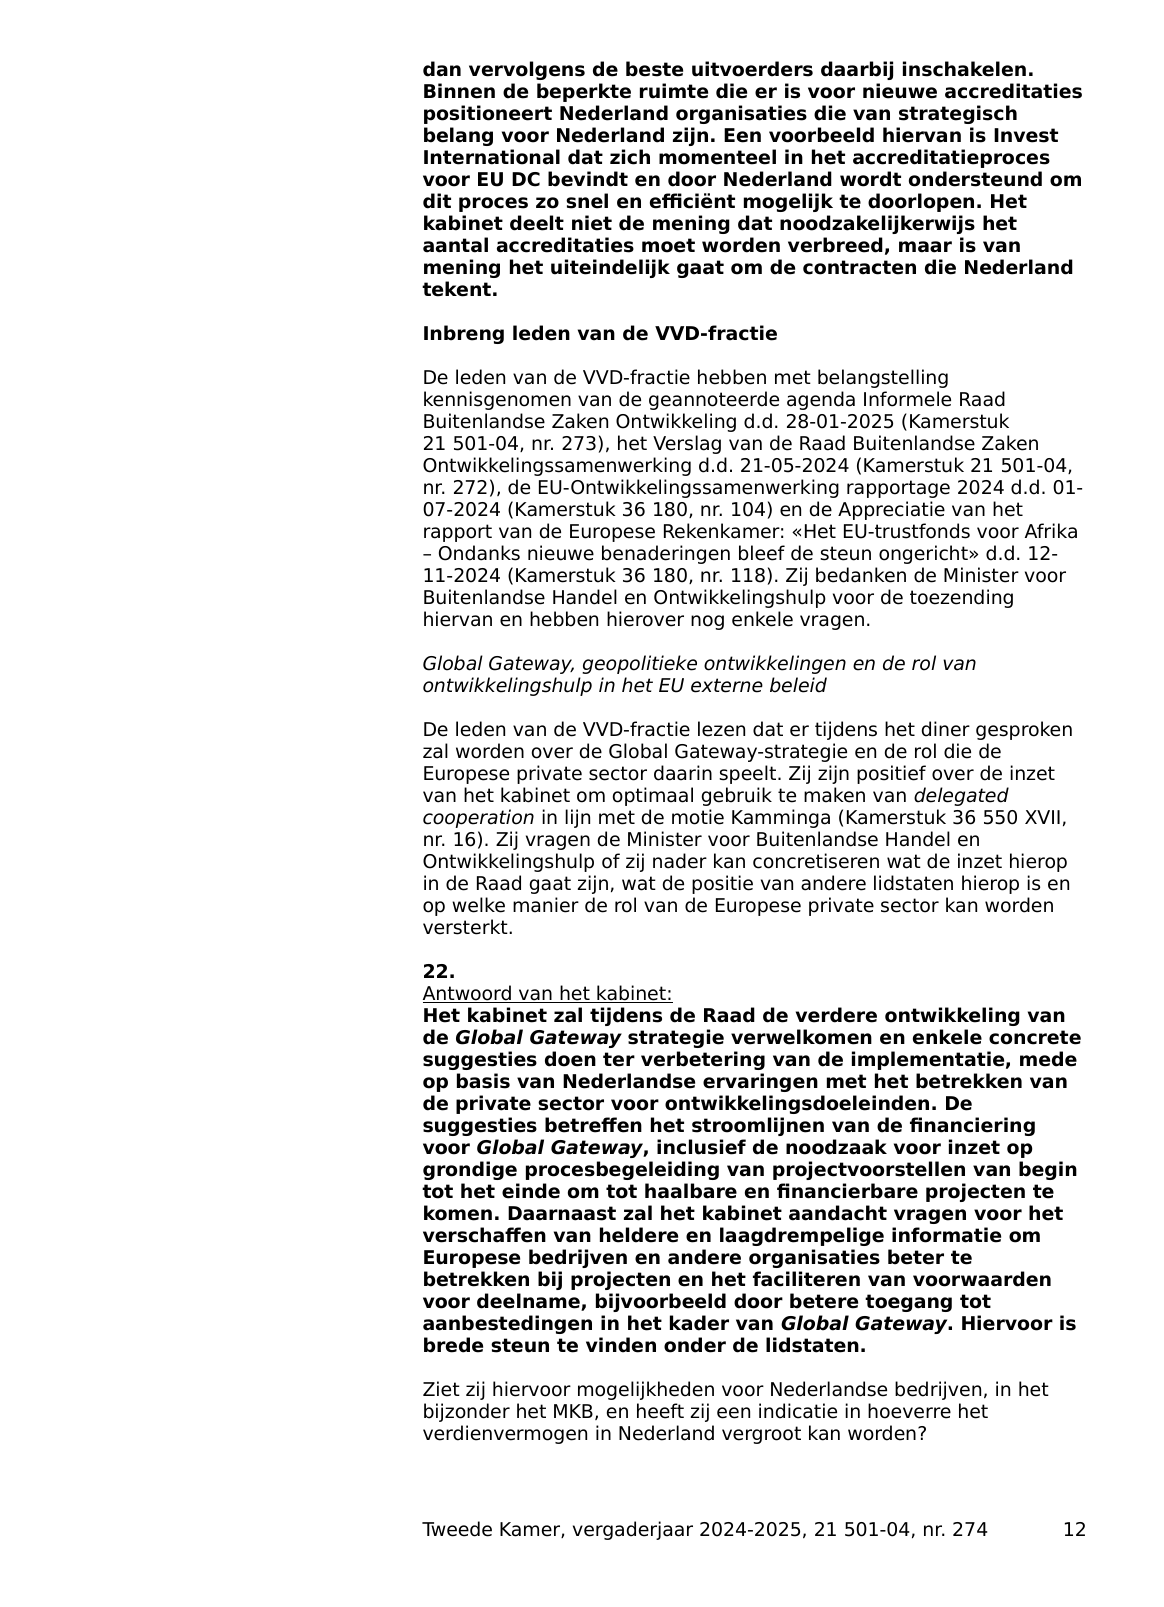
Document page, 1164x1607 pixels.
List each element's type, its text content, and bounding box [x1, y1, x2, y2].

subtitle Global Gateway, geopolitieke ontwikkelingen en de rol van ontwikkelingshulp in het EU externe beleid [422, 653, 1087, 697]
text De leden van de VVD-fractie hebben met belangstelling kennisgenomen van de geannoteerde agenda Informele Raad Buitenlandse Zaken Ontwikkeling d.d. 28-01-2025 (Kamerstuk 21 501-04, nr. 273), het Verslag van de Raad Buitenlandse Zaken Ontwikkelingssamenwerking d.d. 21-05-2024 (Kamerstuk 21 501-04, nr. 272), de EU-Ontwikkelingssamenwerking rapportage 2024 d.d. 01-07-2024 (Kamerstuk 36 180, nr. 104) en de Appreciatie van het rapport van de Europese Rekenkamer: «Het EU-trustfonds voor Afrika – Ondanks nieuwe benaderingen bleef de steun ongericht» d.d. 12-11-2024 (Kamerstuk 36 180, nr. 118). Zij bedanken de Minister voor Buitenlandse Handel en Ontwikkelingshulp voor de toezending hiervan en hebben hierover nog enkele vragen. [422, 367, 1087, 631]
text Het kabinet zal tijdens de Raad de verdere ontwikkeling van de Global Gateway strategie verwelkomen en enkele concrete suggesties doen ter verbetering van de implementatie, mede op basis van Nederlandse ervaringen met het betrekken van de private sector voor ontwikkelingsdoeleinden. De suggesties betreffen het stroomlijnen van de financiering voor Global Gateway, inclusief de noodzaak voor inzet op grondige procesbegeleiding van projectvoorstellen van begin tot het einde om tot haalbare en financierbare projecten te komen. Daarnaast zal het kabinet aandacht vragen voor het verschaffen van heldere en laagdrempelige informatie om Europese bedrijven en andere organisaties beter te betrekken bij projecten en het faciliteren van voorwaarden voor deelname, bijvoorbeeld door betere toegang tot aanbestedingen in het kader van Global Gateway. Hiervoor is brede steun te vinden onder de lidstaten. [422, 1005, 1087, 1357]
text De leden van de VVD-fractie lezen dat er tijdens het diner gesproken zal worden over de Global Gateway-strategie en de rol die de Europese private sector daarin speelt. Zij zijn positief over de inzet van het kabinet om optimaal gebruik te maken van delegated cooperation in lijn met de motie Kamminga (Kamerstuk 36 550 XVII, nr. 16). Zij vragen de Minister voor Buitenlandse Handel en Ontwikkelingshulp of zij nader kan concretiseren wat de inzet hierop in de Raad gaat zijn, wat de positie van andere lidstaten hierop is en op welke manier de rol van de Europese private sector kan worden versterkt. [422, 719, 1087, 939]
subtitle Inbreng leden van de VVD-fractie [422, 323, 1087, 345]
text dan vervolgens de beste uitvoerders daarbij inschakelen. Binnen de beperkte ruimte die er is voor nieuwe accreditaties positioneert Nederland organisaties die van strategisch belang voor Nederland zijn. Een voorbeeld hiervan is Invest International dat zich momenteel in het accreditatieproces voor EU DC bevindt en door Nederland wordt ondersteund om dit proces zo snel en efficiënt mogelijk te doorlopen. Het kabinet deelt niet de mening dat noodzakelijkerwijs het aantal accreditaties moet worden verbreed, maar is van mening het uiteindelijk gaat om de contracten die Nederland tekent. [422, 59, 1087, 301]
text 22. [422, 961, 1087, 983]
text Ziet zij hiervoor mogelijkheden voor Nederlandse bedrijven, in het bijzonder het MKB, en heeft zij een indicatie in hoeverre het verdienvermogen in Nederland vergroot kan worden? [422, 1379, 1087, 1445]
text Antwoord van het kabinet: [422, 983, 1087, 1005]
